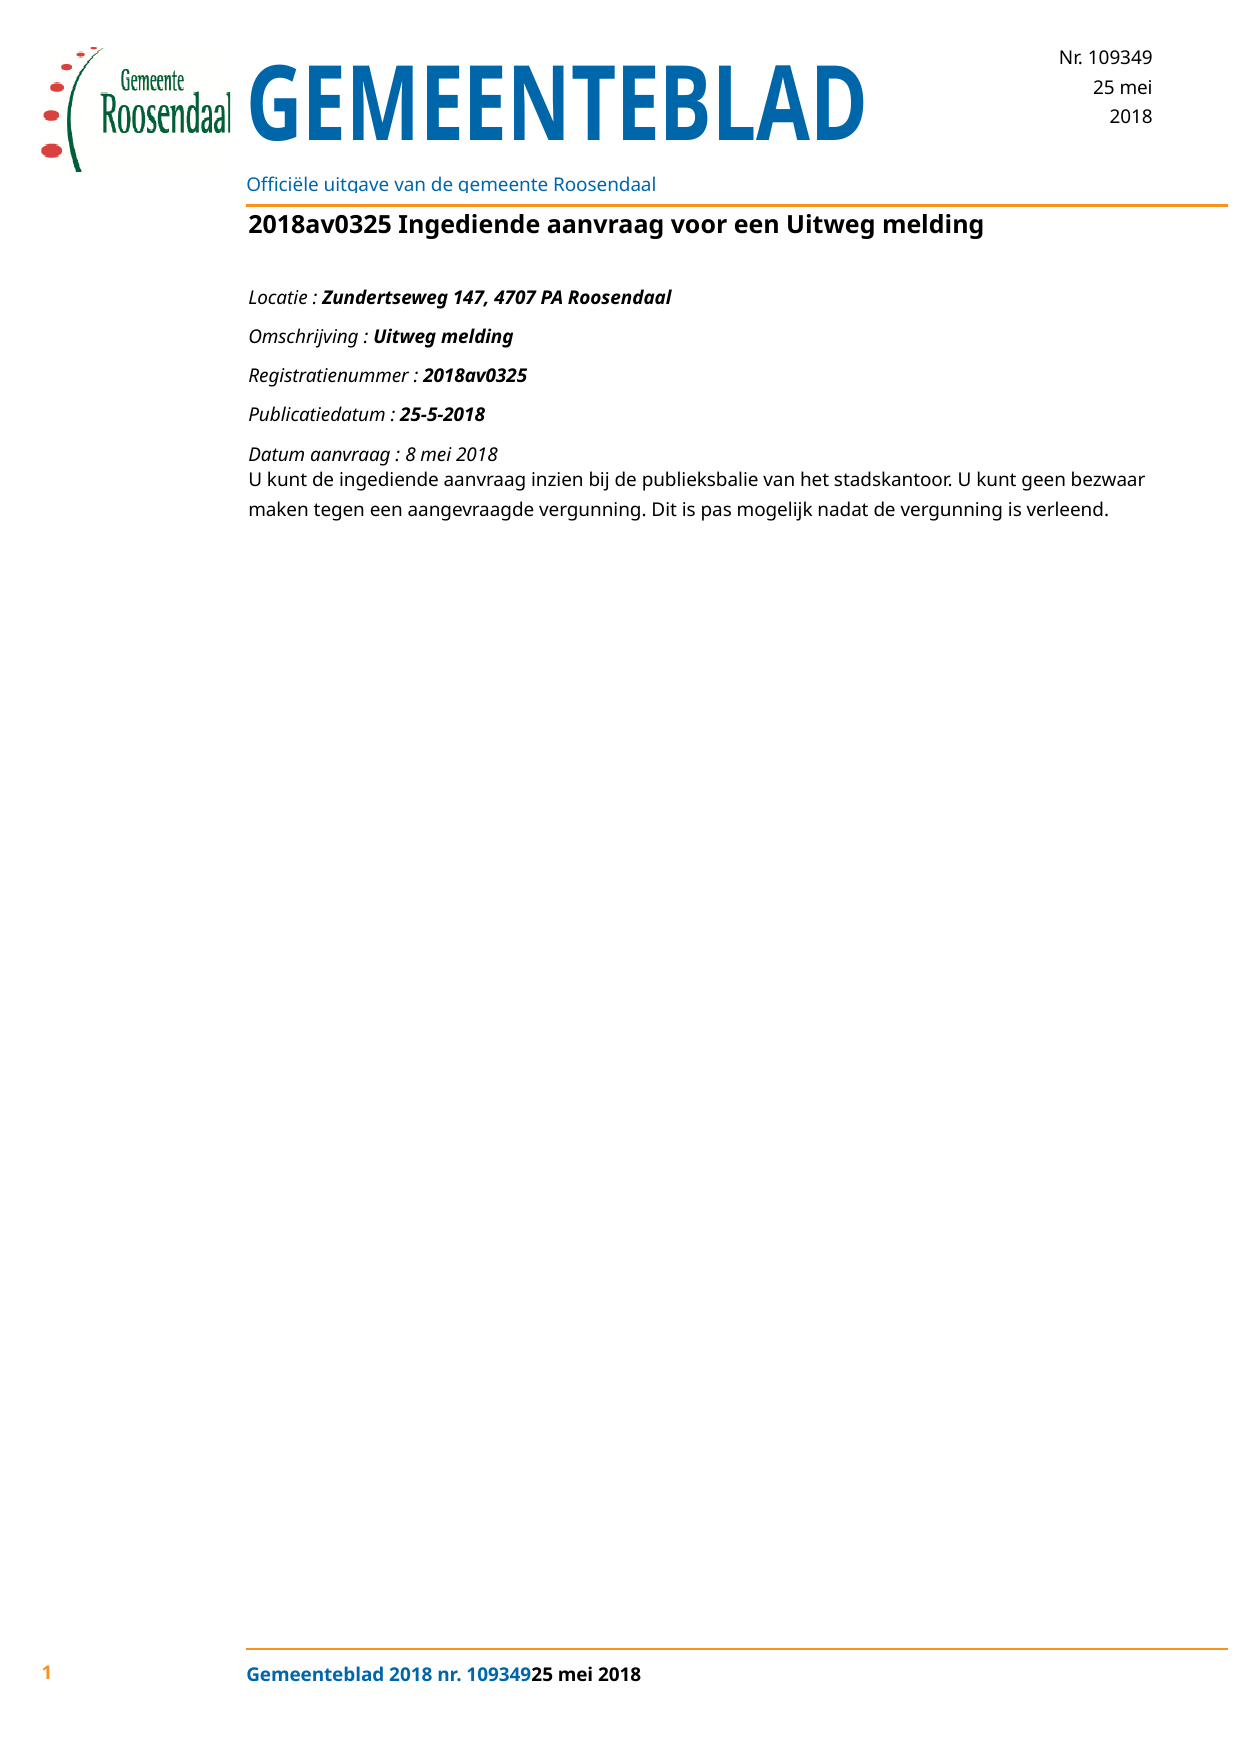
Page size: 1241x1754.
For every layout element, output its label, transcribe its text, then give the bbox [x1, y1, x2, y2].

text Locatie : Zundertseweg 147, 4707 PA Roosendaal [248, 284, 1152, 309]
text Registratienummer : 2018av0325 [248, 362, 1152, 388]
text 2018av0325 Ingediende aanvraag voor een Uitweg melding [248, 207, 1152, 241]
picture [41, 47, 231, 172]
text Omschrijving : Uitweg melding [248, 323, 1152, 349]
text U kunt de ingediende aanvraag inzien bij de publieksbalie van het stadskantoor. U kunt geen bezwaar maken tegen een aangevraagde vergunning. Dit is pas mogelijk nadat de vergunning is verleend. [248, 467, 1152, 522]
text Publicatiedatum : 25-5-2018 [248, 402, 1152, 427]
text Datum aanvraag : 8 mei 2018 [248, 441, 1152, 467]
